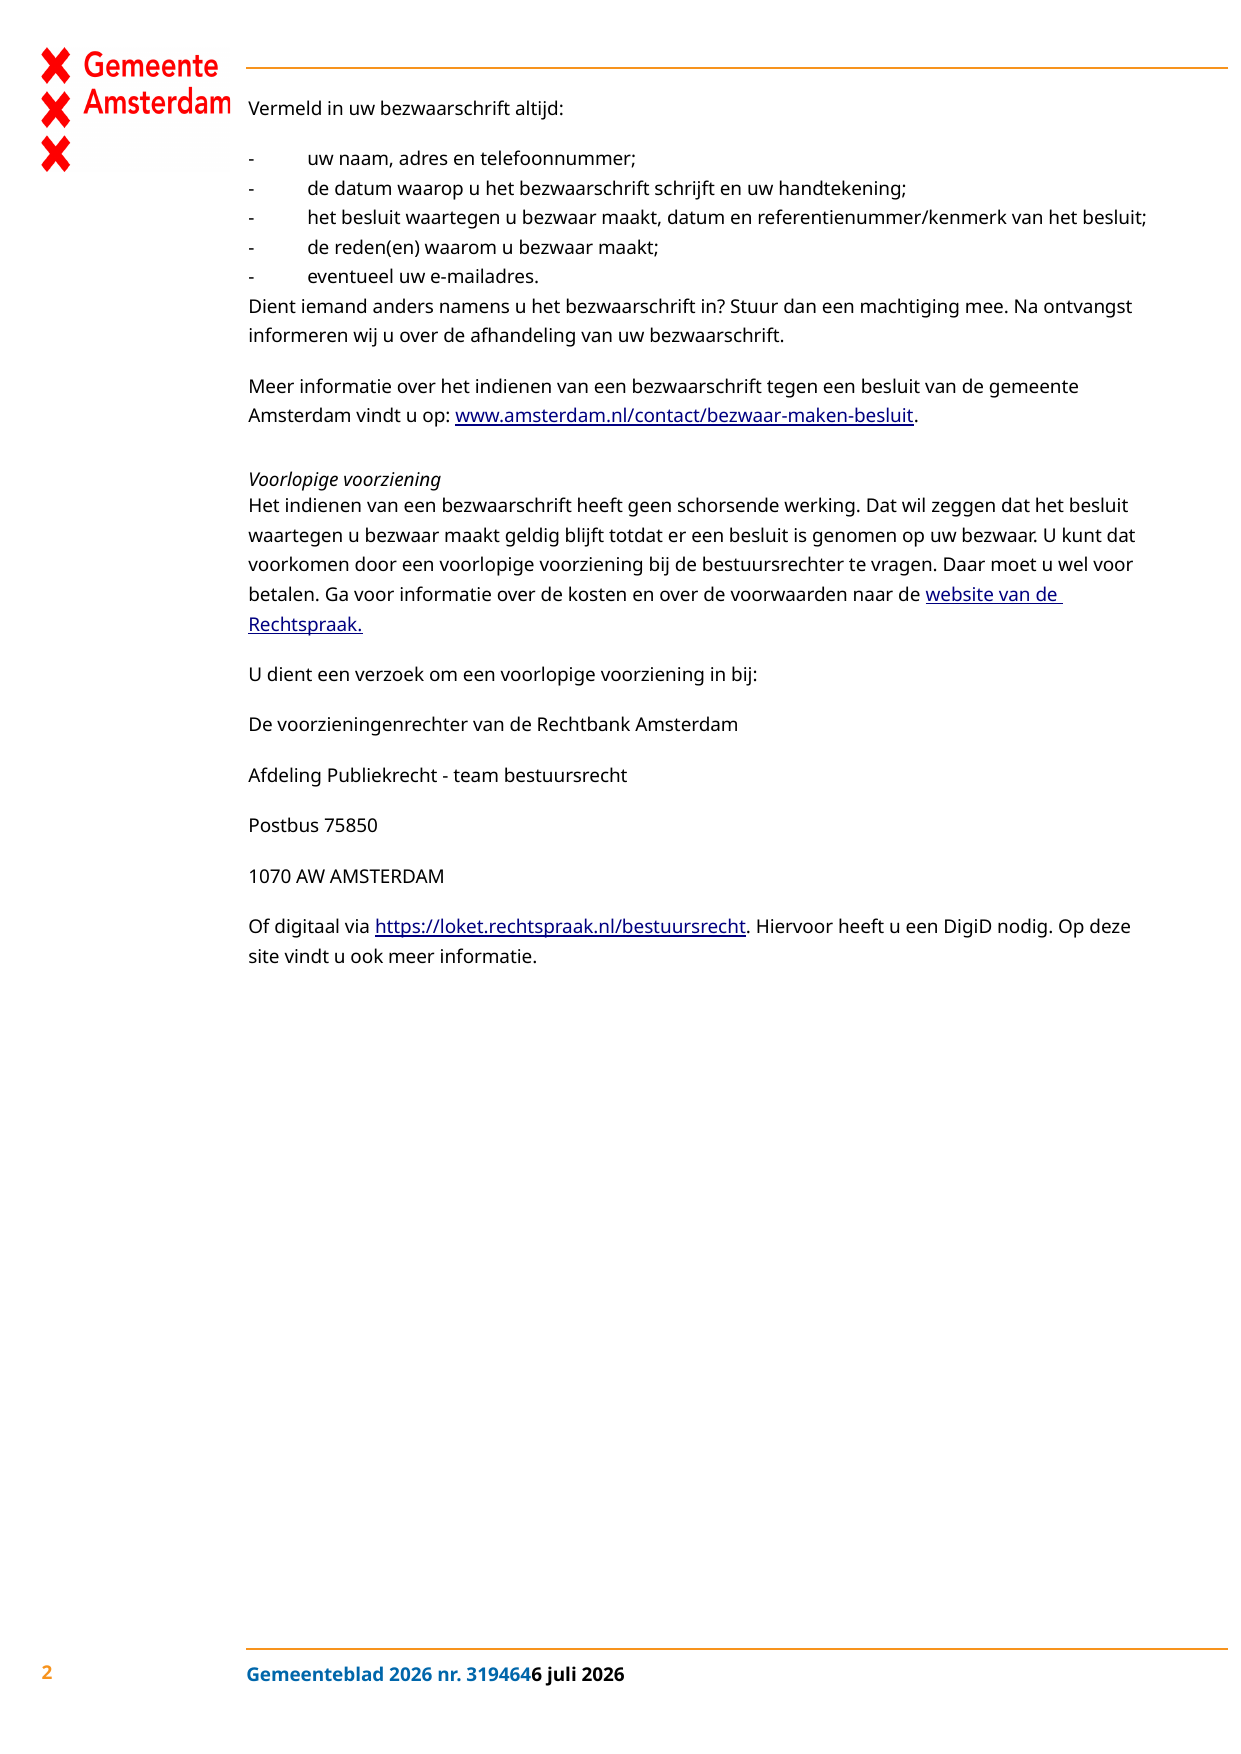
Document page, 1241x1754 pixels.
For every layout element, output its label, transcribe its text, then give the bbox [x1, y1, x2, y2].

list het besluit waartegen u bezwaar maakt, datum en referentienummer/kenmerk van het besluit; [248, 204, 1152, 230]
list de reden(en) waarom u bezwaar maakt; [248, 234, 1152, 260]
text Dient iemand anders namens u het bezwaarschrift in? Stuur dan een machtiging mee. Na ontvangst informeren wij u over de afhandeling van uw bezwaarschrift. [248, 293, 1152, 348]
text Vermeld in uw bezwaarschrift altijd: [248, 95, 1152, 121]
text Postbus 75850 [248, 812, 1152, 838]
text U dient een verzoek om een voorlopige voorziening in bij: [248, 661, 1152, 687]
text Of digitaal via https://loket.rechtspraak.nl/bestuursrecht. Hiervoor heeft u een DigiD nodig. Op deze site vindt u ook meer informatie. [248, 913, 1152, 968]
text 1070 AW AMSTERDAM [248, 863, 1152, 888]
list de datum waarop u het bezwaarschrift schrijft en uw handtekening; [248, 175, 1152, 201]
text Voorlopige voorziening [248, 467, 1152, 492]
text Meer informatie over het indienen van een bezwaarschrift tegen een besluit van de gemeente Amsterdam vindt u op: www.amsterdam.nl/contact/bezwaar-maken-besluit. [248, 373, 1152, 428]
text Afdeling Publiekrecht - team bestuursrecht [248, 762, 1152, 788]
list eventueel uw e-mailadres. [248, 263, 1152, 289]
text Het indienen van een bezwaarschrift heeft geen schorsende werking. Dat wil zeggen dat het besluit waartegen u bezwaar maakt geldig blijft totdat er een besluit is genomen op uw bezwaar. U kunt dat voorkomen door een voorlopige voorziening bij de bestuursrechter te vragen. Daar moet u wel voor betalen. Ga voor informatie over de kosten en over de voorwaarden naar de website van de Rechtspraak. [248, 492, 1152, 636]
text De voorzieningenrechter van de Rechtbank Amsterdam [248, 712, 1152, 737]
picture [41, 47, 231, 172]
list uw naam, adres en telefoonnummer; [248, 145, 1152, 171]
